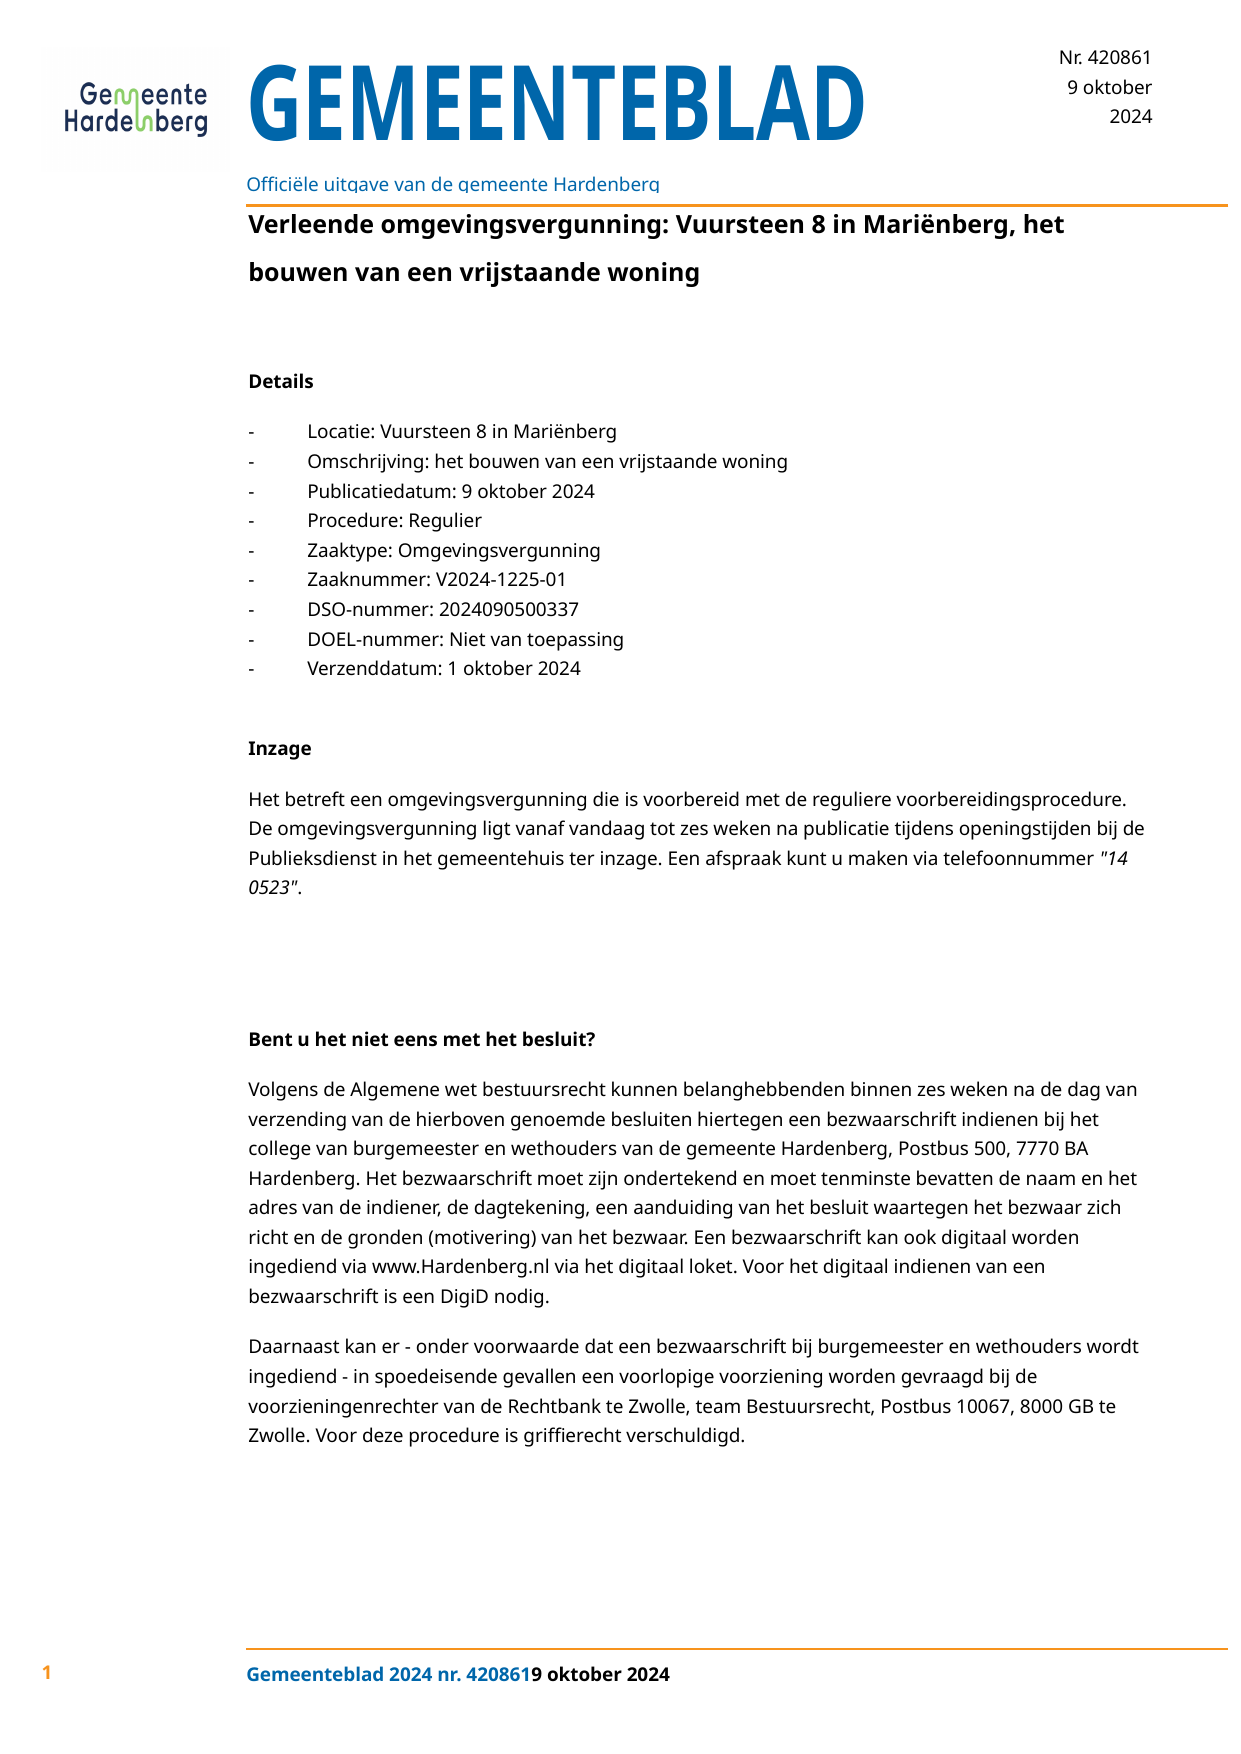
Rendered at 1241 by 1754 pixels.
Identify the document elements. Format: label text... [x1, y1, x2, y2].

list Publicatiedatum: 9 oktober 2024 [248, 478, 1152, 504]
text Details [248, 368, 1152, 394]
text Bent u het niet eens met het besluit? [248, 1026, 1152, 1052]
list Zaaktype: Omgevingsvergunning [248, 537, 1152, 563]
list Verzenddatum: 1 oktober 2024 [248, 655, 1152, 681]
text Verleende omgevingsvergunning: Vuursteen 8 in Mariënberg, het bouwen van een vrijstaande woning [248, 207, 1152, 288]
list Procedure: Regulier [248, 507, 1152, 533]
text Het betreft een omgevingsvergunning die is voorbereid met de reguliere voorbereidingsprocedure. De omgevingsvergunning ligt vanaf vandaag tot zes weken na publicatie tijdens openingstijden bij de Publieksdienst in het gemeentehuis ter inzage. Een afspraak kunt u maken via telefoonnummer "14 0523". [248, 786, 1152, 900]
list DOEL-nummer: Niet van toepassing [248, 626, 1152, 652]
list Locatie: Vuursteen 8 in Mariënberg [248, 419, 1152, 444]
picture [41, 47, 231, 172]
text Daarnaast kan er - onder voorwaarde dat een bezwaarschrift bij burgemeester en wethouders wordt ingediend - in spoedeisende gevallen een voorlopige voorziening worden gevraagd bij de voorzieningenrechter van de Rechtbank te Zwolle, team Bestuursrecht, Postbus 10067, 8000 GB te Zwolle. Voor deze procedure is griffierecht verschuldigd. [248, 1334, 1152, 1448]
text Volgens de Algemene wet bestuursrecht kunnen belanghebbenden binnen zes weken na de dag van verzending van de hierboven genoemde besluiten hiertegen een bezwaarschrift indienen bij het college van burgemeester en wethouders van de gemeente Hardenberg, Postbus 500, 7770 BA Hardenberg. Het bezwaarschrift moet zijn ondertekend en moet tenminste bevatten de naam en het adres van de indiener, de dagtekening, een aanduiding van het besluit waartegen het bezwaar zich richt en de gronden (motivering) van het bezwaar. Een bezwaarschrift kan ook digitaal worden ingediend via www.Hardenberg.nl via het digitaal loket. Voor het digitaal indienen van een bezwaarschrift is een DigiD nodig. [248, 1076, 1152, 1309]
list Zaaknummer: V2024-1225-01 [248, 567, 1152, 592]
list DSO-nummer: 2024090500337 [248, 596, 1152, 622]
text Inzage [248, 735, 1152, 761]
list Omschrijving: het bouwen van een vrijstaande woning [248, 448, 1152, 474]
